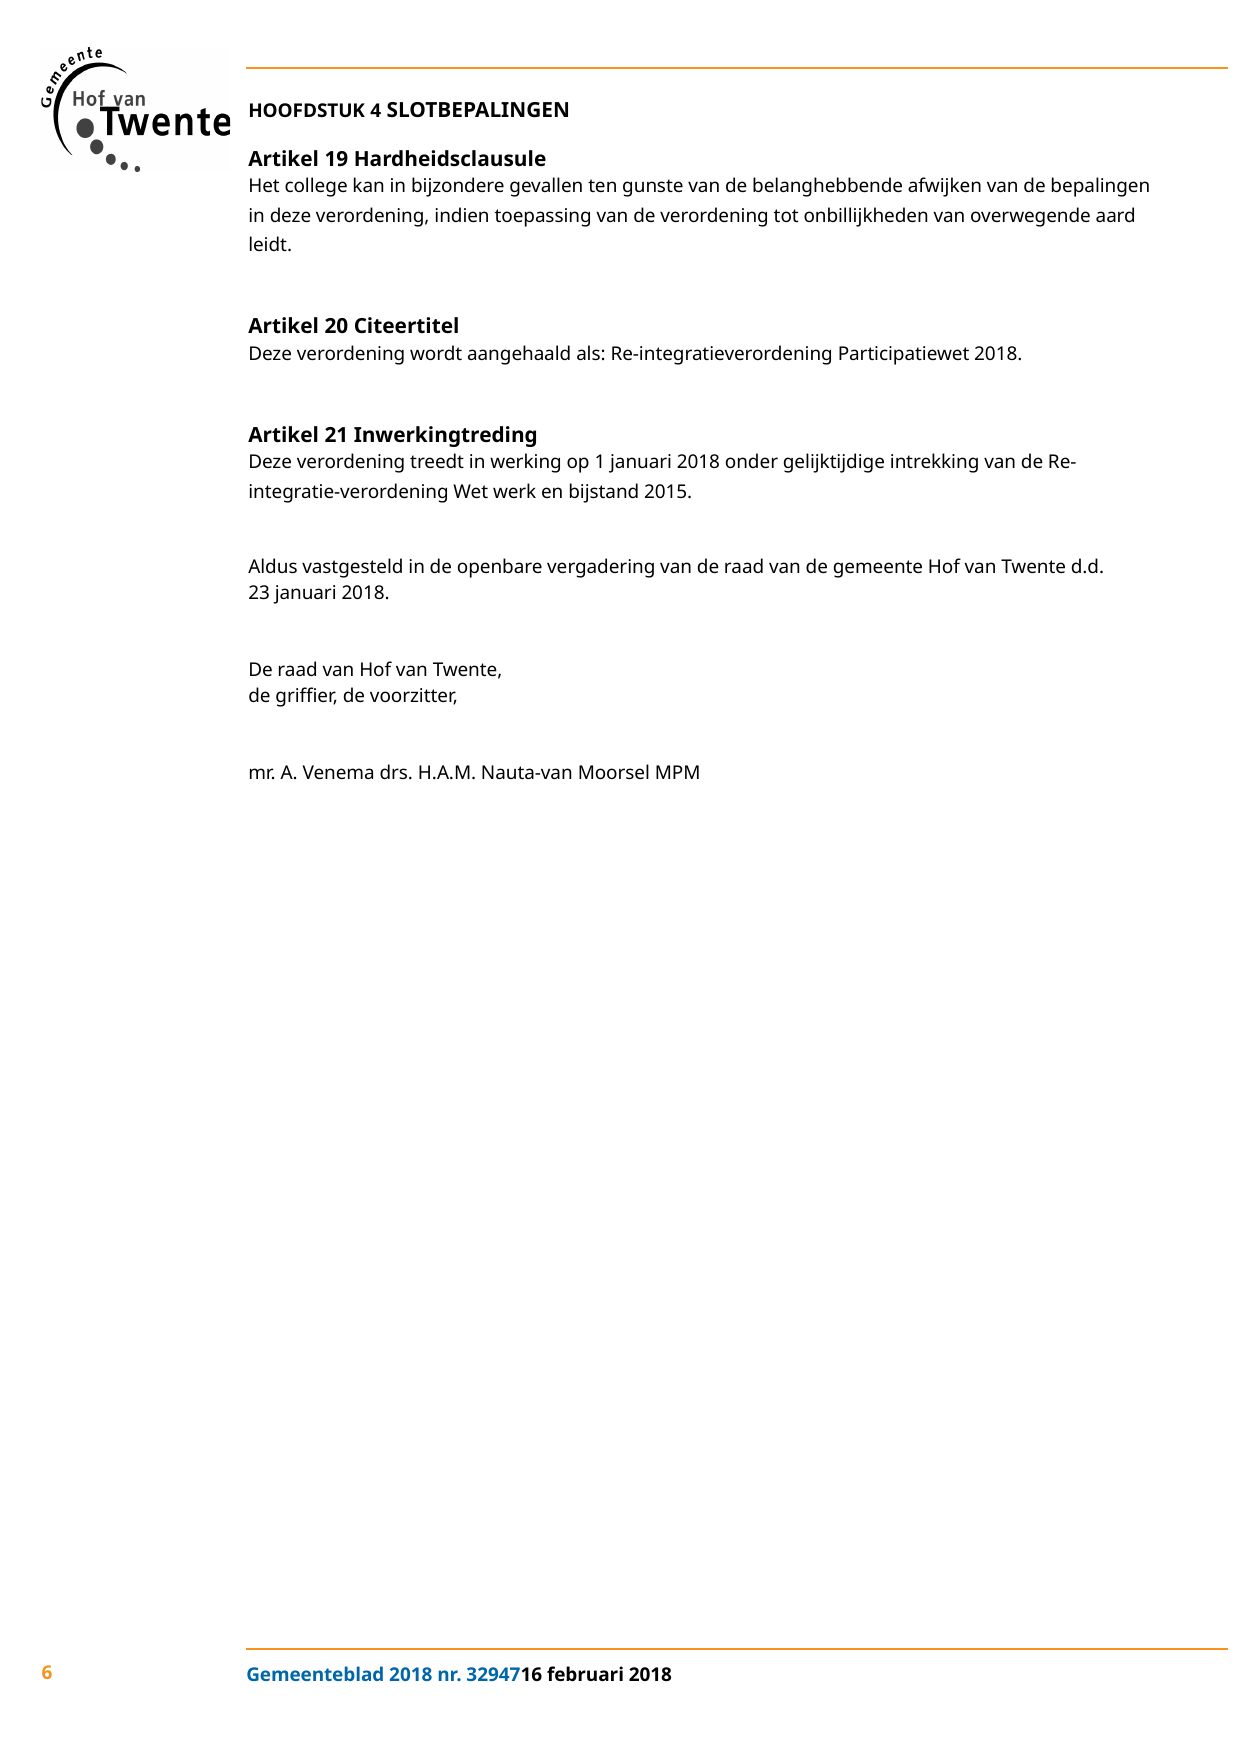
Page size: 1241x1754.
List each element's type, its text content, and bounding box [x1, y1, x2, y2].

text mr. A. Venema drs. H.A.M. Nauta-van Moorsel MPM [248, 759, 1152, 785]
text Artikel 20 Citeertitel [248, 312, 1152, 340]
text HOOFDSTUK 4 SLOTBEPALINGEN [248, 95, 1152, 123]
text Deze verordening treedt in werking op 1 januari 2018 onder gelijktijdige intrekking van de Re-integratie-verordening Wet werk en bijstand 2015. [248, 448, 1152, 504]
text De raad van Hof van Twente, [248, 656, 1152, 682]
text 23 januari 2018. [248, 579, 1152, 605]
picture [41, 47, 231, 172]
text de griffier, de voorzitter, [248, 682, 1152, 708]
text Het college kan in bijzondere gevallen ten gunste van de belanghebbende afwijken van de bepalingen in deze verordening, indien toepassing van de verordening tot onbillijkheden van overwegende aard leidt. [248, 172, 1152, 257]
text Artikel 21 Inwerkingtreding [248, 420, 1152, 448]
text Aldus vastgesteld in de openbare vergadering van de raad van de gemeente Hof van Twente d.d. [248, 553, 1152, 579]
text Deze verordening wordt aangehaald als: Re-integratieverordening Participatiewet 2018. [248, 340, 1152, 366]
text Artikel 19 Hardheidsclausule [248, 144, 1152, 172]
